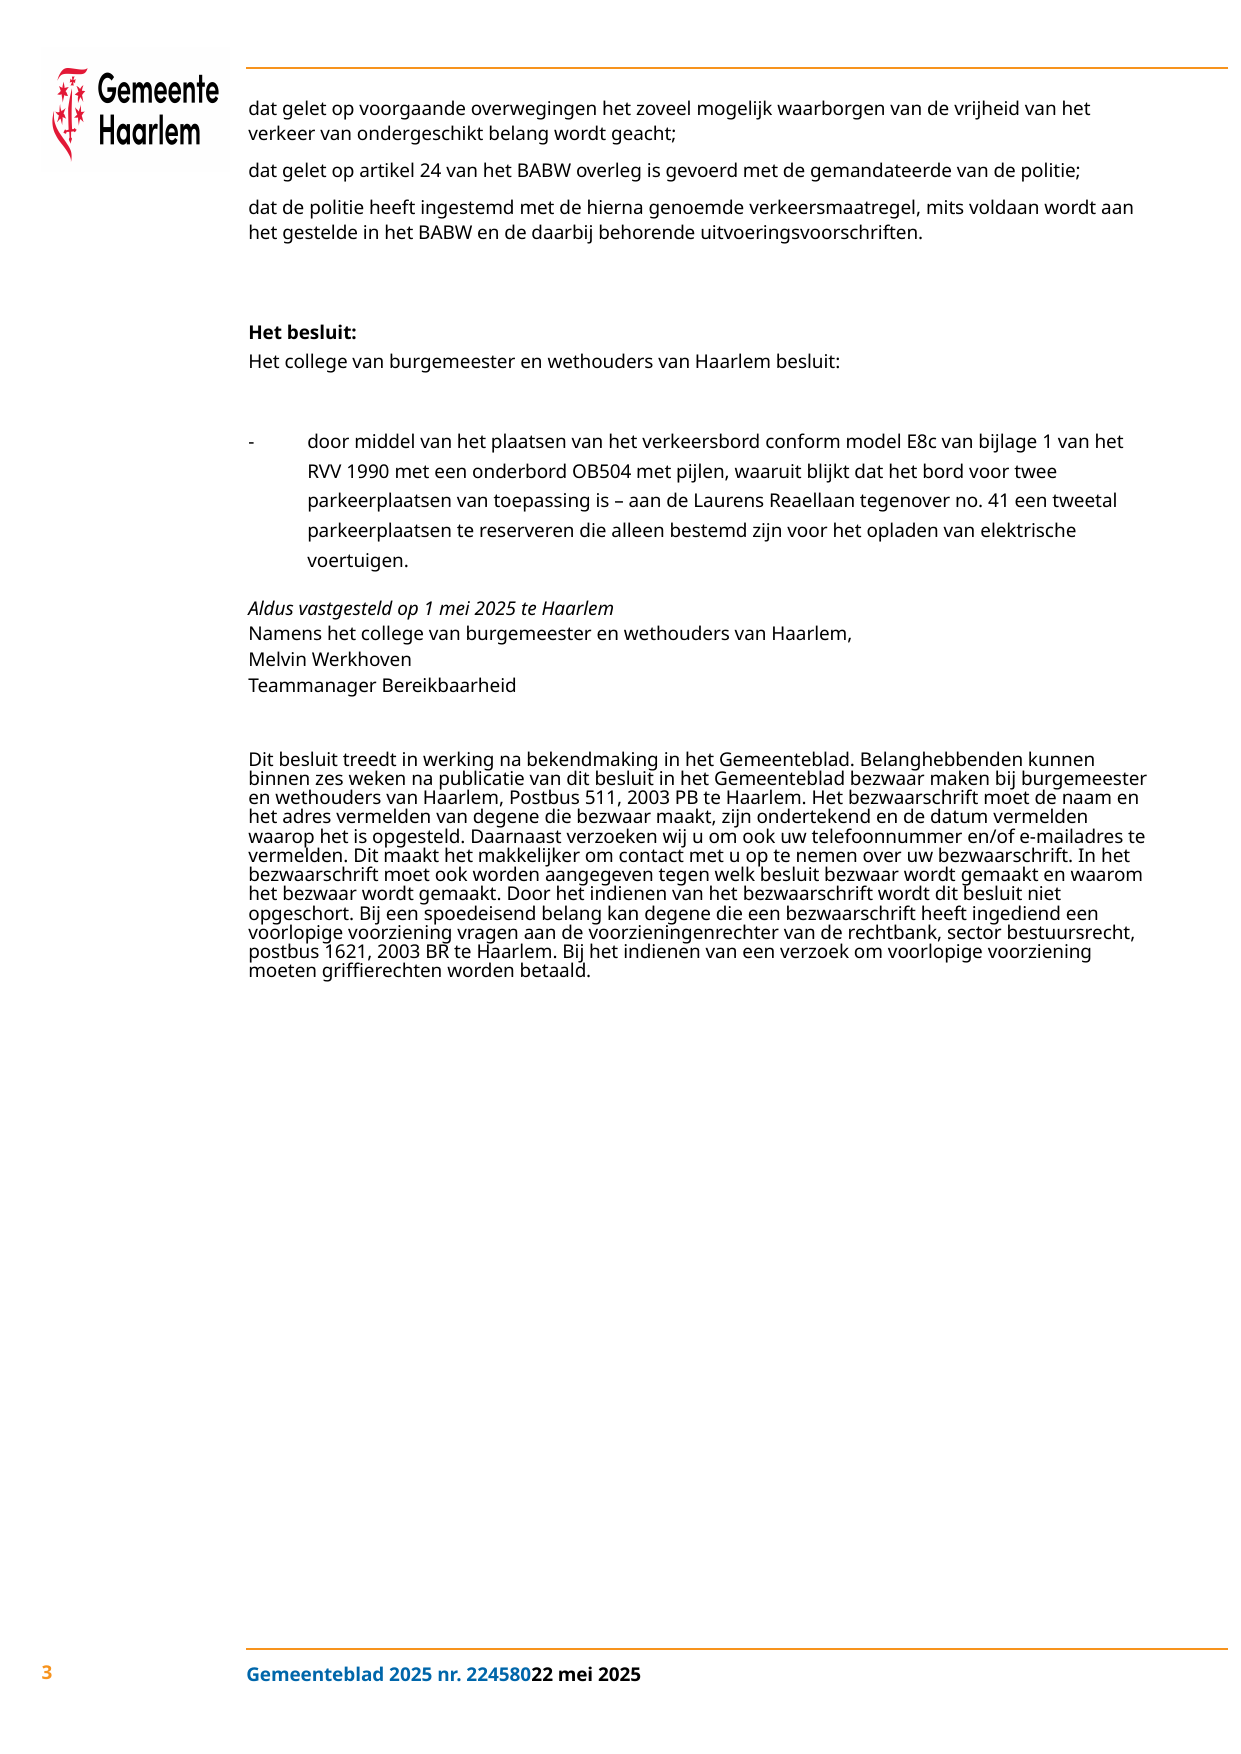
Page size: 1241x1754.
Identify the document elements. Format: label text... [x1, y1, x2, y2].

text Het college van burgemeester en wethouders van Haarlem besluit: [248, 348, 1152, 374]
text Aldus vastgesteld op 1 mei 2025 te Haarlem [248, 595, 1152, 620]
text Dit besluit treedt in werking na bekendmaking in het Gemeenteblad. Belanghebbenden kunnen binnen zes weken na publicatie van dit besluit in het Gemeenteblad bezwaar maken bij burgemeester en wethouders van Haarlem, Postbus 511, 2003 PB te Haarlem. Het bezwaarschrift moet de naam en het adres vermelden van degene die bezwaar maakt, zijn ondertekend en de datum vermelden waarop het is opgesteld. Daarnaast verzoeken wij u om ook uw telefoonnummer en/of e-mailadres te vermelden. Dit maakt het makkelijker om contact met u op te nemen over uw bezwaarschrift. In het bezwaarschrift moet ook worden aangegeven tegen welk besluit bezwaar wordt gemaakt en waarom het bezwaar wordt gemaakt. Door het indienen van het bezwaarschrift wordt dit besluit niet opgeschort. Bij een spoedeisend belang kan degene die een bezwaarschrift heeft ingediend een voorlopige voorziening vragen aan de voorzieningenrechter van de rechtbank, sector bestuursrecht, postbus 1621, 2003 BR te Haarlem. Bij het indienen van een verzoek om voorlopige voorziening moeten griffierechten worden betaald. [248, 751, 1152, 982]
list door middel van het plaatsen van het verkeersbord conform model E8c van bijlage 1 van het RVV 1990 met een onderbord OB504 met pijlen, waaruit blijkt dat het bord voor twee parkeerplaatsen van toepassing is – aan de Laurens Reaellaan tegenover no. 41 een tweetal parkeerplaatsen te reserveren die alleen bestemd zijn voor het opladen van elektrische voertuigen. [248, 428, 1152, 573]
picture [41, 47, 231, 172]
text Namens het college van burgemeester en wethouders van Haarlem, [248, 620, 1152, 646]
text Melvin Werkhoven [248, 646, 1152, 672]
text Teammanager Bereikbaarheid [248, 672, 1152, 698]
text dat gelet op artikel 24 van het BABW overleg is gevoerd met de gemandateerde van de politie; [248, 157, 1152, 183]
text dat de politie heeft ingestemd met de hierna genoemde verkeersmaatregel, mits voldaan wordt aan het gestelde in het BABW en de daarbij behorende uitvoeringsvoorschriften. [248, 194, 1152, 245]
text dat gelet op voorgaande overwegingen het zoveel mogelijk waarborgen van de vrijheid van het verkeer van ondergeschikt belang wordt geacht; [248, 95, 1152, 146]
text Het besluit: [248, 319, 1152, 345]
